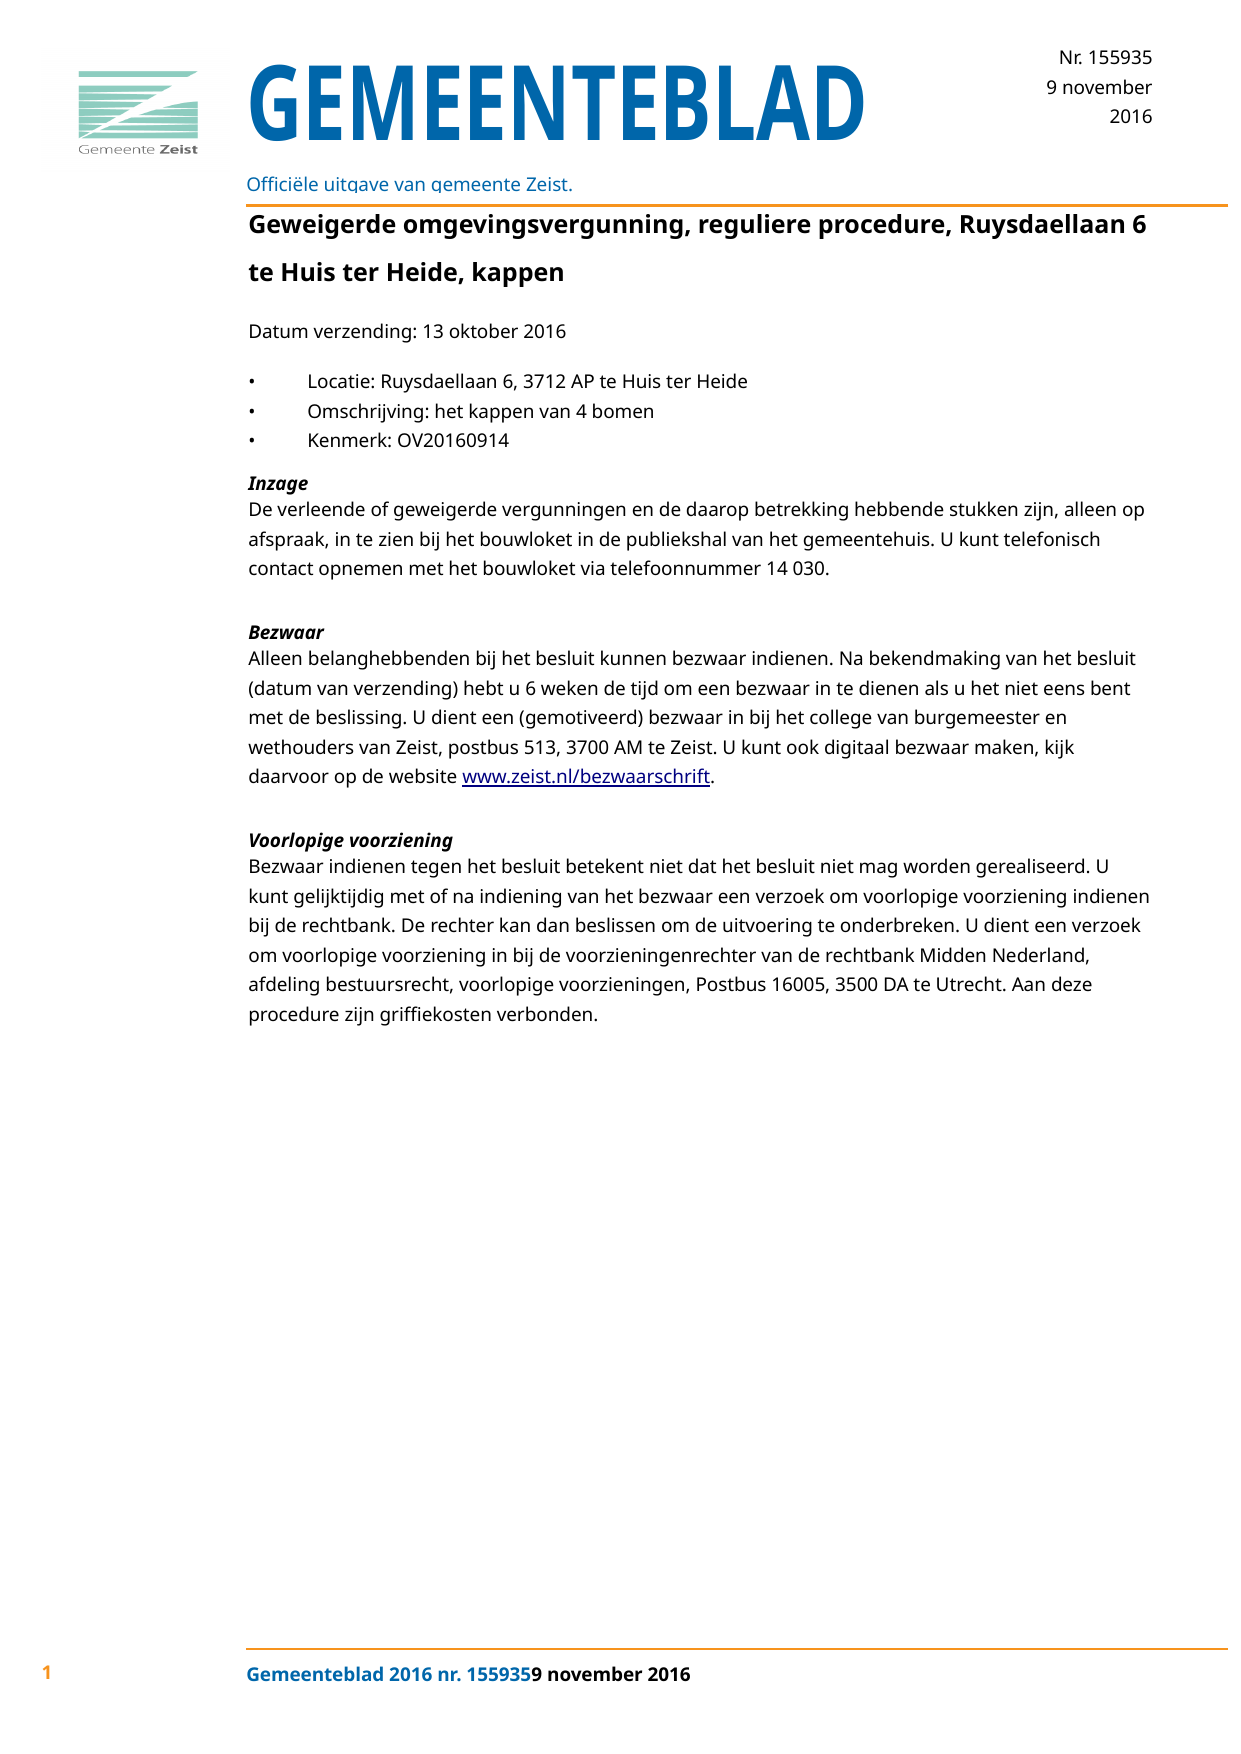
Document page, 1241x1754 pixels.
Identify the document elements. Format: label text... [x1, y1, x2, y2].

list Omschrijving: het kappen van 4 bomen [248, 398, 1152, 424]
list Locatie: Ruysdaellaan 6, 3712 AP te Huis ter Heide [248, 368, 1152, 394]
text Datum verzending: 13 oktober 2016 [248, 318, 1152, 344]
list Kenmerk: OV20160914 [248, 427, 1152, 453]
text Voorlopige voorziening [248, 827, 1152, 853]
text Bezwaar indienen tegen het besluit betekent niet dat het besluit niet mag worden gerealiseerd. U kunt gelijktijdig met of na indiening van het bezwaar een verzoek om voorlopige voorziening indienen bij de rechtbank. De rechter kan dan beslissen om de uitvoering te onderbreken. U dient een verzoek om voorlopige voorziening in bij de voorzieningenrechter van de rechtbank Midden Nederland, afdeling bestuursrecht, voorlopige voorzieningen, Postbus 16005, 3500 DA te Utrecht. Aan deze procedure zijn griffiekosten verbonden. [248, 853, 1152, 1027]
text Alleen belanghebbenden bij het besluit kunnen bezwaar indienen. Na bekendmaking van het besluit (datum van verzending) hebt u 6 weken de tijd om een bezwaar in te dienen als u het niet eens bent met de beslissing. U dient een (gemotiveerd) bezwaar in bij het college van burgemeester en wethouders van Zeist, postbus 513, 3700 AM te Zeist. U kunt ook digitaal bezwaar maken, kijk daarvoor op de website www.zeist.nl/bezwaarschrift. [248, 645, 1152, 789]
text Inzage [248, 471, 1152, 496]
text Bezwaar [248, 619, 1152, 645]
text De verleende of geweigerde vergunningen en de daarop betrekking hebbende stukken zijn, alleen op afspraak, in te zien bij het bouwloket in de publiekshal van het gemeentehuis. U kunt telefonisch contact opnemen met het bouwloket via telefoonnummer 14 030. [248, 496, 1152, 581]
text Geweigerde omgevingsvergunning, reguliere procedure, Ruysdaellaan 6 te Huis ter Heide, kappen [248, 207, 1152, 288]
picture [41, 47, 231, 172]
